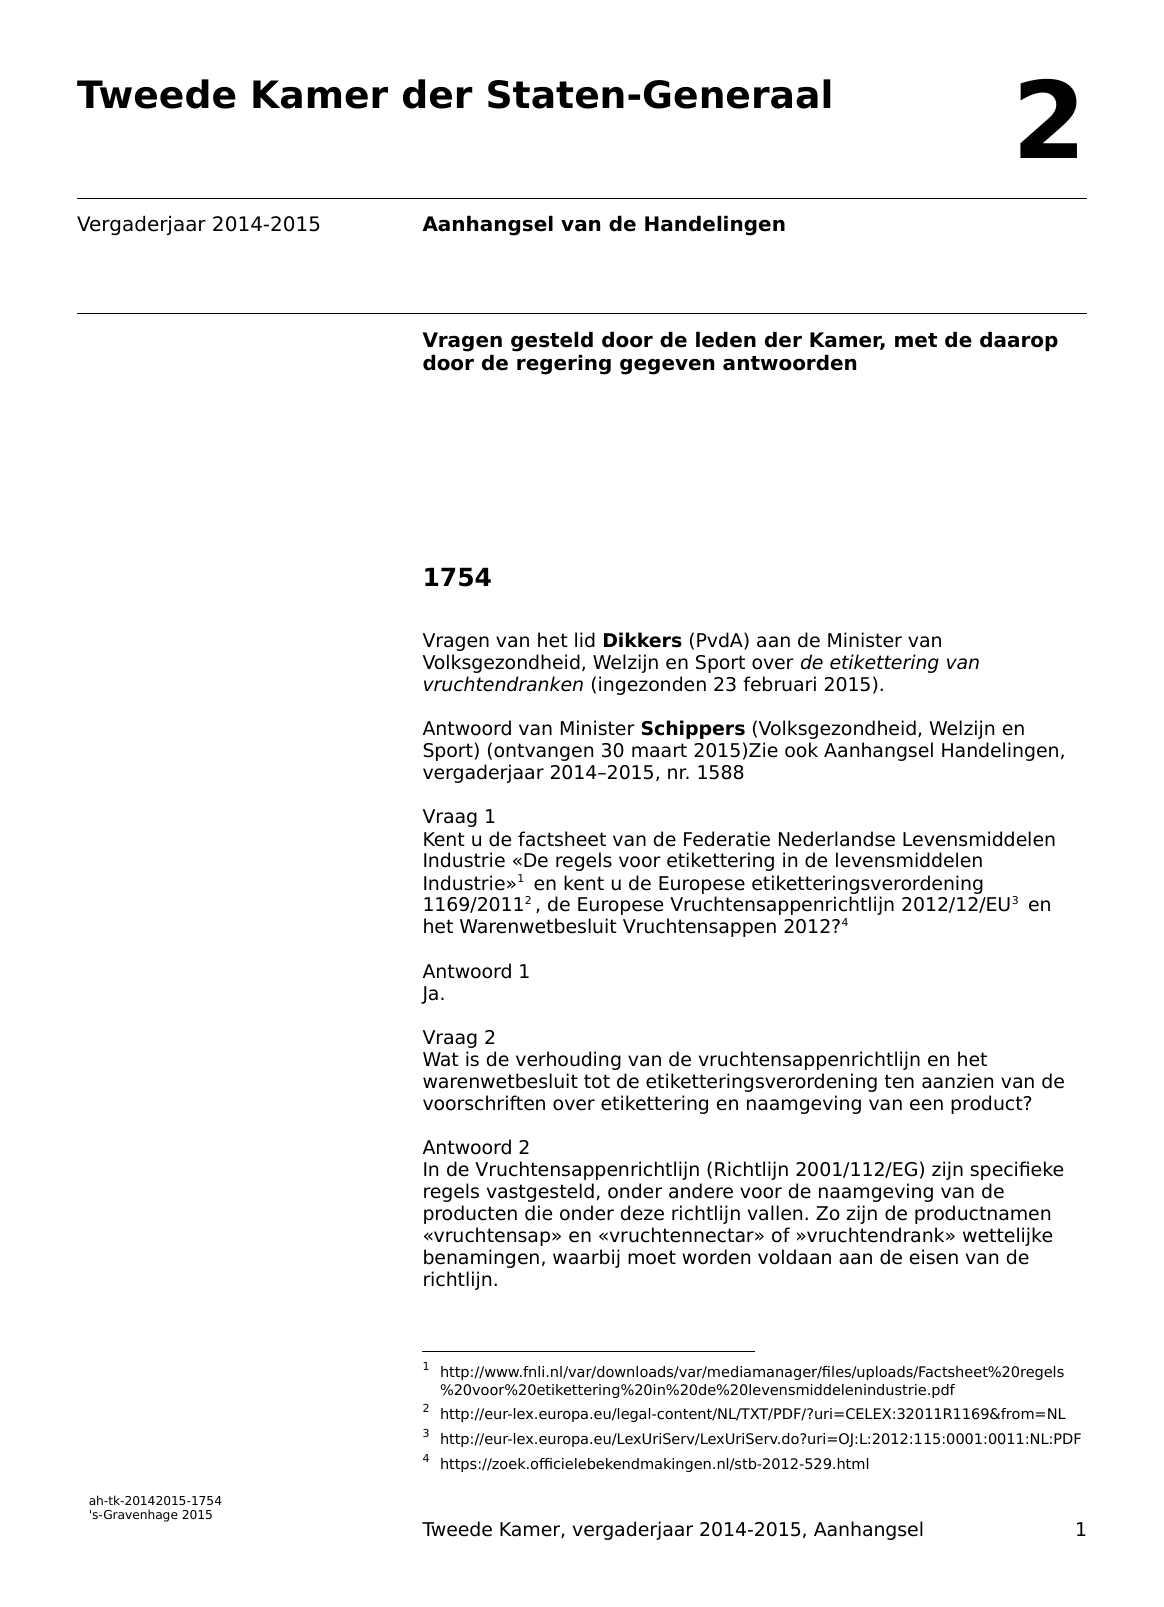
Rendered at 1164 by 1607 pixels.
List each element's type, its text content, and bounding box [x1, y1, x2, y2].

table_cell Vergaderjaar 2014-2015 [77, 199, 422, 313]
text Antwoord van Minister Schippers (Volksgezondheid, Welzijn en Sport) (ontvangen 30 maart 2015)Zie ook Aanhangsel Handelingen, vergaderjaar 2014–2015, nr. 1588 [422, 718, 1087, 784]
text ah-tk-20142015-1754 [88, 1494, 323, 1508]
table_cell [77, 314, 422, 375]
text Ja. [422, 982, 1087, 1004]
text Antwoord 2 [422, 1137, 1087, 1159]
table_cell Aanhangsel van de Handelingen [422, 199, 1087, 313]
text 1754 [422, 563, 1087, 592]
text 's-Gravenhage 2015 [88, 1508, 323, 1522]
text http://www.fnli.nl/var/downloads/var/mediamanager/files/uploads/Factsheet%20regels%20voor%20etikettering%20in%20de%20levensmiddelenindustrie.pdf [422, 1360, 1087, 1399]
text Vraag 1 [422, 806, 1087, 828]
table_cell Vragen gesteld door de leden der Kamer, met de daarop door de regering gegeven antwoorden [422, 314, 1087, 375]
text https://zoek.officielebekendmakingen.nl/stb-2012-529.html [422, 1452, 1087, 1474]
table_header Tweede Kamer der Staten-Generaal [77, 59, 886, 198]
text http://eur-lex.europa.eu/LexUriServ/LexUriServ.do?uri=OJ:L:2012:115:0001:0011:NL:PDF [422, 1427, 1087, 1449]
text In de Vruchtensappenrichtlijn (Richtlijn 2001/112/EG) zijn specifieke regels vastgesteld, onder andere voor de naamgeving van de producten die onder deze richtlijn vallen. Zo zijn de productnamen «vruchtensap» en «vruchtennectar» of »vruchtendrank» wettelijke benamingen, waarbij moet worden voldaan aan de eisen van de richtlijn. [422, 1159, 1087, 1291]
text Antwoord 1 [422, 961, 1087, 982]
text Vraag 2 [422, 1027, 1087, 1049]
text http://eur-lex.europa.eu/legal-content/NL/TXT/PDF/?uri=CELEX:32011R1169&from=NL [422, 1402, 1087, 1424]
text Wat is de verhouding van de vruchtensappenrichtlijn en het warenwetbesluit tot de etiketteringsverordening ten aanzien van de voorschriften over etikettering en naamgeving van een product? [422, 1049, 1087, 1114]
table_header 2 [886, 59, 1087, 198]
text Vragen van het lid Dikkers (PvdA) aan de Minister van Volksgezondheid, Welzijn en Sport over de etikettering van vruchtendranken (ingezonden 23 februari 2015). [422, 630, 1087, 696]
text Kent u de factsheet van de Federatie Nederlandse Levensmiddelen Industrie «De regels voor etikettering in de levensmiddelen Industrie» en kent u de Europese etiketteringsverordening 1169/2011, de Europese Vruchtensappenrichtlijn 2012/12/EU en het Warenwetbesluit Vruchtensappen 2012? [422, 828, 1087, 938]
